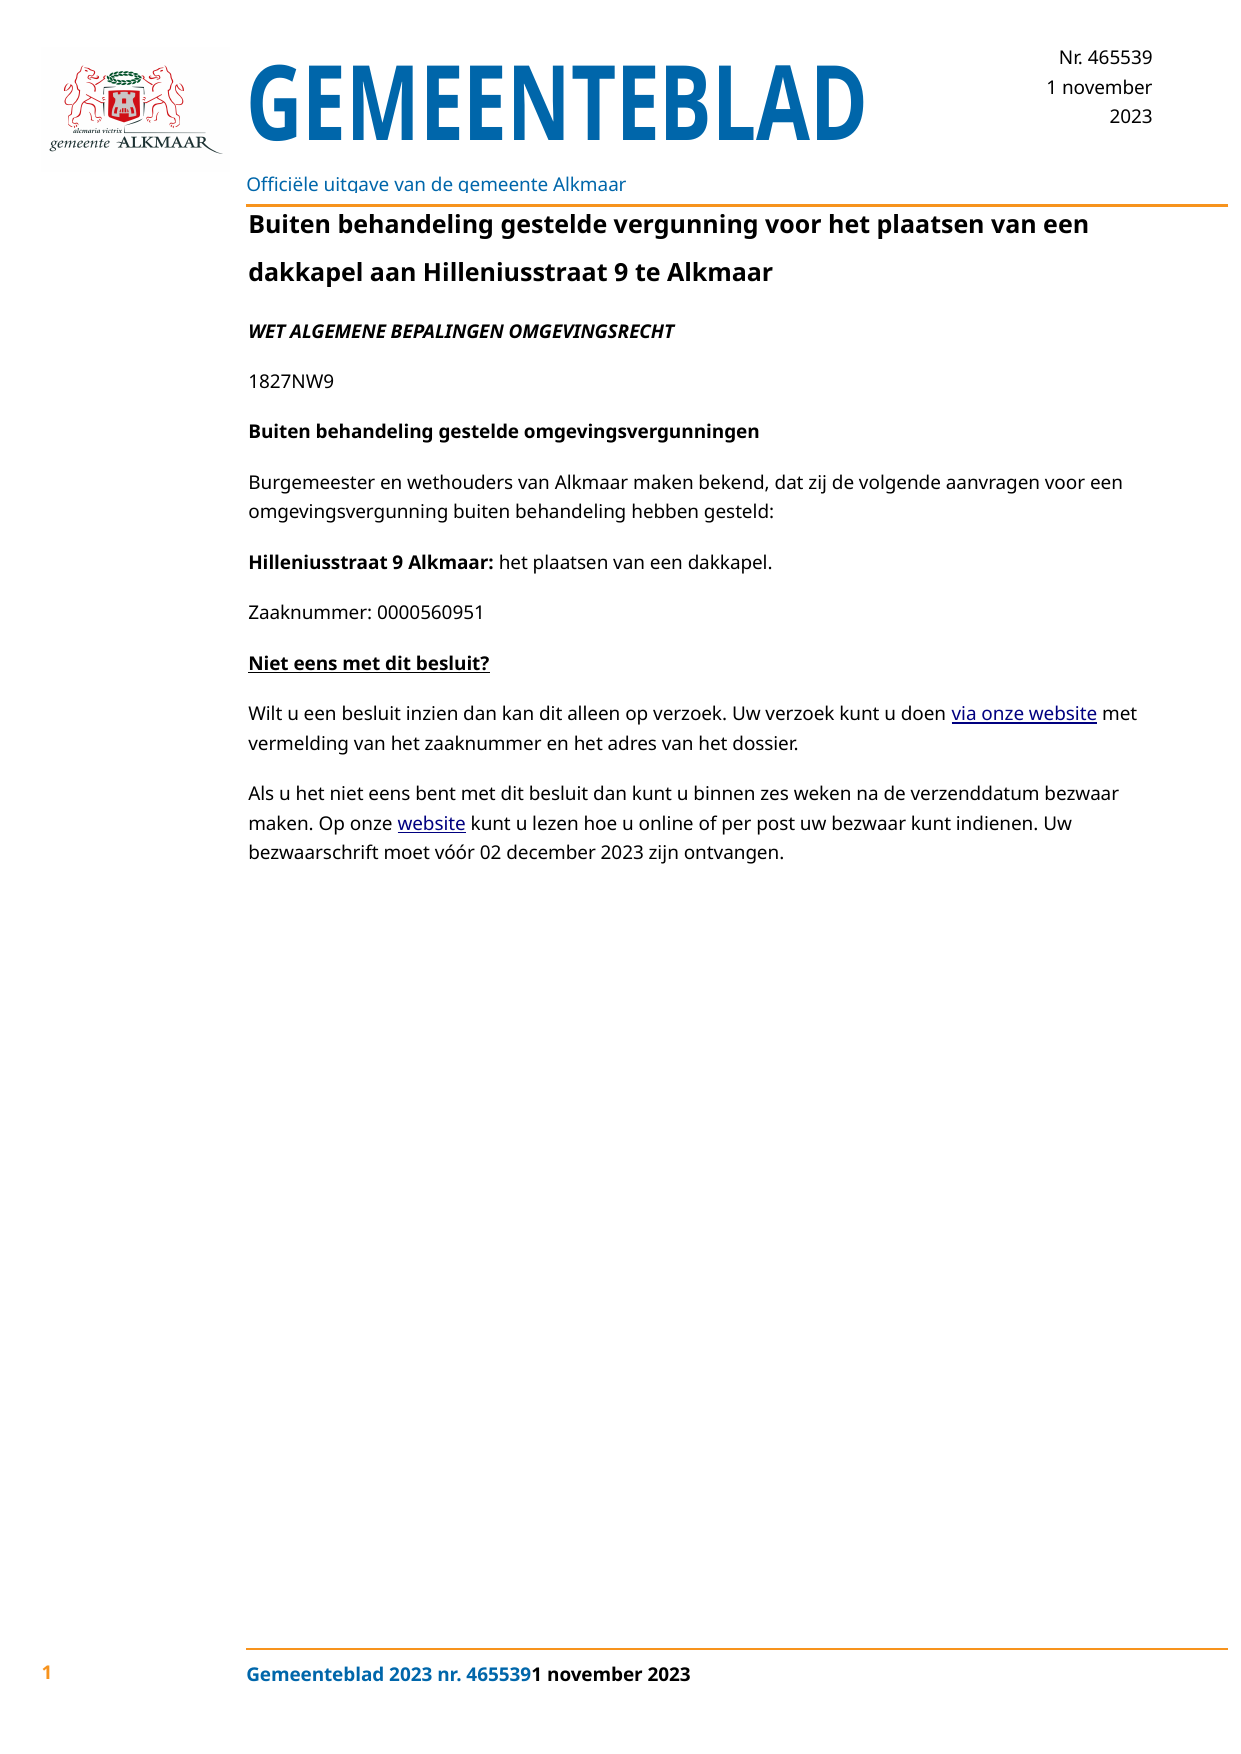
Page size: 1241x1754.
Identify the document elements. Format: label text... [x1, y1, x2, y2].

text WET ALGEMENE BEPALINGEN OMGEVINGSRECHT [248, 318, 1152, 344]
text Als u het niet eens bent met dit besluit dan kunt u binnen zes weken na de verzenddatum bezwaar maken. Op onze website kunt u lezen hoe u online of per post uw bezwaar kunt indienen. Uw bezwaarschrift moet vóór 02 december 2023 zijn ontvangen. [248, 780, 1152, 865]
text Buiten behandeling gestelde omgevingsvergunningen [248, 419, 1152, 444]
picture [41, 47, 231, 172]
text 1827NW9 [248, 368, 1152, 394]
text Hilleniusstraat 9 Alkmaar: het plaatsen van een dakkapel. [248, 549, 1152, 575]
text Buiten behandeling gestelde vergunning voor het plaatsen van een dakkapel aan Hilleniusstraat 9 te Alkmaar [248, 207, 1152, 288]
text Burgemeester en wethouders van Alkmaar maken bekend, dat zij de volgende aanvragen voor een omgevingsvergunning buiten behandeling hebben gesteld: [248, 469, 1152, 524]
text Niet eens met dit besluit? [248, 650, 1152, 676]
text Zaaknummer: 0000560951 [248, 599, 1152, 625]
text Wilt u een besluit inzien dan kan dit alleen op verzoek. Uw verzoek kunt u doen via onze website met vermelding van het zaaknummer en het adres van het dossier. [248, 700, 1152, 756]
